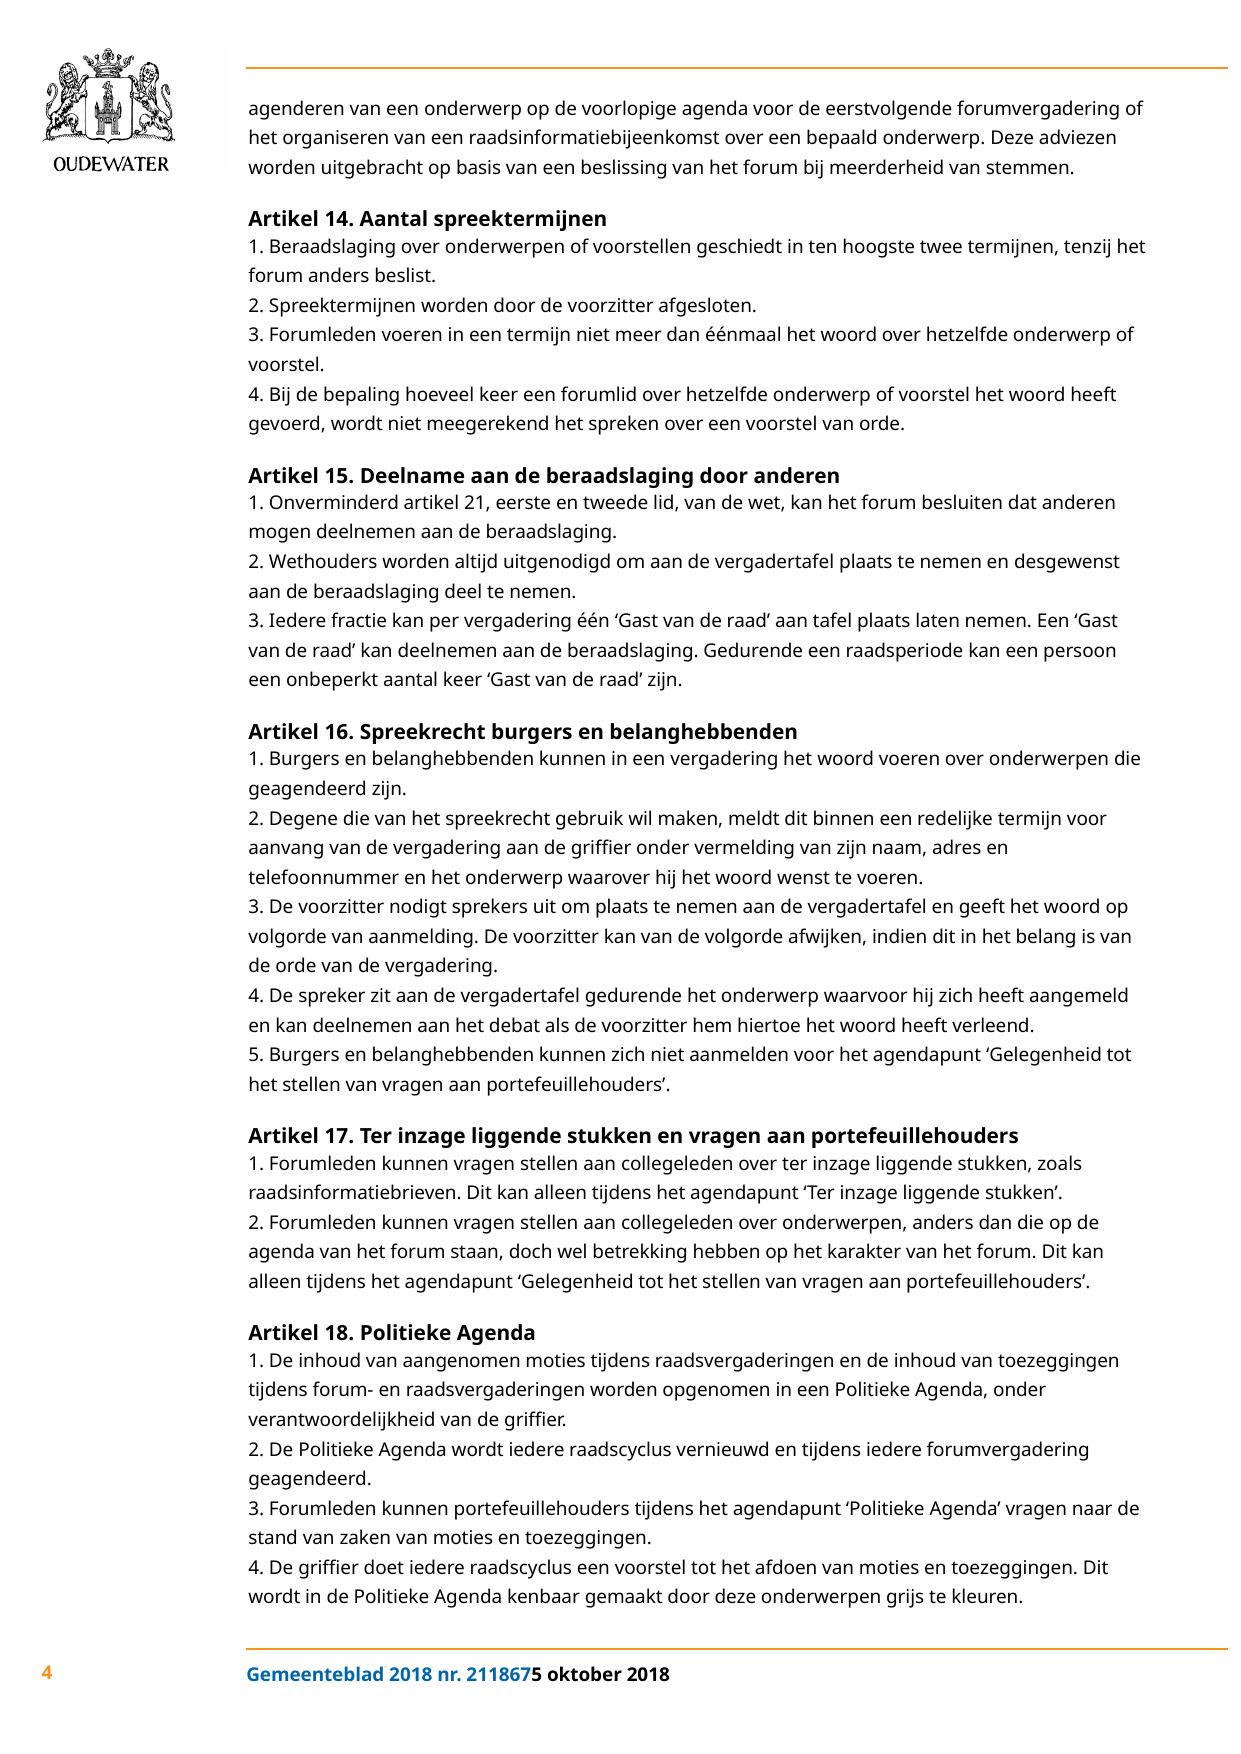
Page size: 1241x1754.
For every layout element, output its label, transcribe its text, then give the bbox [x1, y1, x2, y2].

text 3. Iedere fractie kan per vergadering één ‘Gast van de raad’ aan tafel plaats laten nemen. Een ‘Gast van de raad’ kan deelnemen aan de beraadslaging. Gedurende een raadsperiode kan een persoon een onbeperkt aantal keer ‘Gast van de raad’ zijn. [248, 607, 1152, 692]
text 2. Degene die van het spreekrecht gebruik wil maken, meldt dit binnen een redelijke termijn voor aanvang van de vergadering aan de griffier onder vermelding van zijn naam, adres en telefoonnummer en het onderwerp waarover hij het woord wenst te voeren. [248, 805, 1152, 889]
text 1. Forumleden kunnen vragen stellen aan collegeleden over ter inzage liggende stukken, zoals raadsinformatiebrieven. Dit kan alleen tijdens het agendapunt ‘Ter inzage liggende stukken’. [248, 1150, 1152, 1205]
text Artikel 18. Politieke Agenda [248, 1318, 1152, 1347]
text Artikel 14. Aantal spreektermijnen [248, 204, 1152, 233]
text 2. De Politieke Agenda wordt iedere raadscyclus vernieuwd en tijdens iedere forumvergadering geagendeerd. [248, 1436, 1152, 1491]
text 1. Onverminderd artikel 21, eerste en tweede lid, van de wet, kan het forum besluiten dat anderen mogen deelnemen aan de beraadslaging. [248, 489, 1152, 544]
text 3. Forumleden voeren in een termijn niet meer dan éénmaal het woord over hetzelfde onderwerp of voorstel. [248, 322, 1152, 377]
text 4. De spreker zit aan de vergadertafel gedurende het onderwerp waarvoor hij zich heeft aangemeld en kan deelnemen aan het debat als de voorzitter hem hiertoe het woord heeft verleend. [248, 982, 1152, 1037]
text Artikel 17. Ter inzage liggende stukken en vragen aan portefeuillehouders [248, 1121, 1152, 1150]
text 1. Beraadslaging over onderwerpen of voorstellen geschiedt in ten hoogste twee termijnen, tenzij het forum anders beslist. [248, 233, 1152, 288]
text 3. De voorzitter nodigt sprekers uit om plaats te nemen aan de vergadertafel en geeft het woord op volgorde van aanmelding. De voorzitter kan van de volgorde afwijken, indien dit in het belang is van de orde van de vergadering. [248, 893, 1152, 978]
text 4. Bij de bepaling hoeveel keer een forumlid over hetzelfde onderwerp of voorstel het woord heeft gevoerd, wordt niet meegerekend het spreken over een voorstel van orde. [248, 381, 1152, 436]
text 3. Forumleden kunnen portefeuillehouders tijdens het agendapunt ‘Politieke Agenda’ vragen naar de stand van zaken van moties en toezeggingen. [248, 1495, 1152, 1550]
text 2. Spreektermijnen worden door de voorzitter afgesloten. [248, 292, 1152, 318]
text Artikel 15. Deelname aan de beraadslaging door anderen [248, 461, 1152, 489]
text 1. De inhoud van aangenomen moties tijdens raadsvergaderingen en de inhoud van toezeggingen tijdens forum- en raadsvergaderingen worden opgenomen in een Politieke Agenda, onder verantwoordelijkheid van de griffier. [248, 1347, 1152, 1432]
text 2. Forumleden kunnen vragen stellen aan collegeleden over onderwerpen, anders dan die op de agenda van het forum staan, doch wel betrekking hebben op het karakter van het forum. Dit kan alleen tijdens het agendapunt ‘Gelegenheid tot het stellen van vragen aan portefeuillehouders’. [248, 1209, 1152, 1294]
picture [41, 47, 231, 172]
text agenderen van een onderwerp op de voorlopige agenda voor de eerstvolgende forumvergadering of het organiseren van een raadsinformatiebijeenkomst over een bepaald onderwerp. Deze adviezen worden uitgebracht op basis van een beslissing van het forum bij meerderheid van stemmen. [248, 95, 1152, 180]
text 4. De griffier doet iedere raadscyclus een voorstel tot het afdoen van moties en toezeggingen. Dit wordt in de Politieke Agenda kenbaar gemaakt door deze onderwerpen grijs te kleuren. [248, 1554, 1152, 1609]
text 2. Wethouders worden altijd uitgenodigd om aan de vergadertafel plaats te nemen en desgewenst aan de beraadslaging deel te nemen. [248, 548, 1152, 604]
text 5. Burgers en belanghebbenden kunnen zich niet aanmelden voor het agendapunt ‘Gelegenheid tot het stellen van vragen aan portefeuillehouders’. [248, 1041, 1152, 1097]
text Artikel 16. Spreekrecht burgers en belanghebbenden [248, 717, 1152, 746]
text 1. Burgers en belanghebbenden kunnen in een vergadering het woord voeren over onderwerpen die geagendeerd zijn. [248, 746, 1152, 801]
